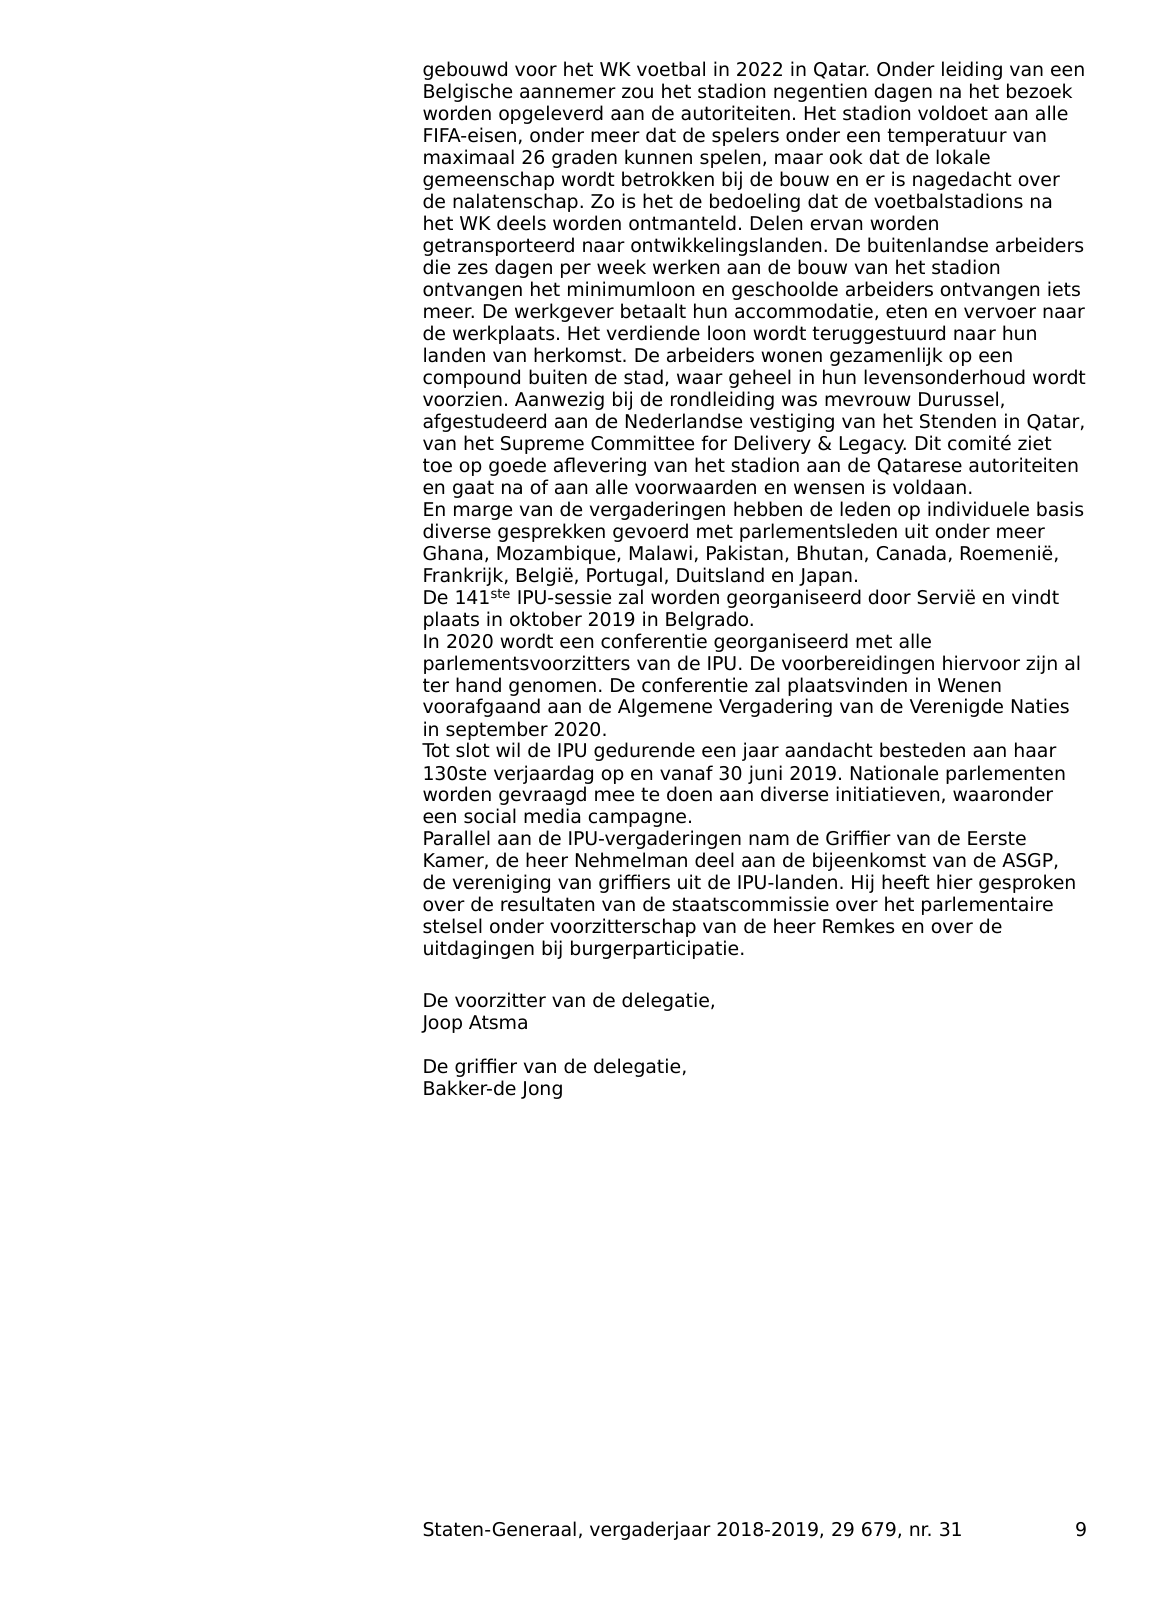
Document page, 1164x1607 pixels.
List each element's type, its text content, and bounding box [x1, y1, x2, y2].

text Tot slot wil de IPU gedurende een jaar aandacht besteden aan haar 130ste verjaardag op en vanaf 30 juni 2019. Nationale parlementen worden gevraagd mee te doen aan diverse initiatieven, waaronder een social media campagne. [422, 740, 1087, 828]
text De 141ste IPU-sessie zal worden georganiseerd door Servië en vindt plaats in oktober 2019 in Belgrado. [422, 587, 1087, 631]
text Parallel aan de IPU-vergaderingen nam de Griffier van de Eerste Kamer, de heer Nehmelman deel aan de bijeenkomst van de ASGP, de vereniging van griffiers uit de IPU-landen. Hij heeft hier gesproken over de resultaten van de staatscommissie over het parlementaire stelsel onder voorzitterschap van de heer Remkes en over de uitdagingen bij burgerparticipatie. [422, 828, 1087, 960]
text En marge van de vergaderingen hebben de leden op individuele basis diverse gesprekken gevoerd met parlementsleden uit onder meer Ghana, Mozambique, Malawi, Pakistan, Bhutan, Canada, Roemenië, Frankrijk, België, Portugal, Duitsland en Japan. [422, 499, 1087, 587]
text De voorzitter van de delegatie, Joop Atsma [422, 990, 1087, 1034]
text De griffier van de delegatie, Bakker-de Jong [422, 1056, 1087, 1100]
text In 2020 wordt een conferentie georganiseerd met alle parlementsvoorzitters van de IPU. De voorbereidingen hiervoor zijn al ter hand genomen. De conferentie zal plaatsvinden in Wenen voorafgaand aan de Algemene Vergadering van de Verenigde Naties in september 2020. [422, 631, 1087, 740]
text gebouwd voor het WK voetbal in 2022 in Qatar. Onder leiding van een Belgische aannemer zou het stadion negentien dagen na het bezoek worden opgeleverd aan de autoriteiten. Het stadion voldoet aan alle FIFA-eisen, onder meer dat de spelers onder een temperatuur van maximaal 26 graden kunnen spelen, maar ook dat de lokale gemeenschap wordt betrokken bij de bouw en er is nagedacht over de nalatenschap. Zo is het de bedoeling dat de voetbalstadions na het WK deels worden ontmanteld. Delen ervan worden getransporteerd naar ontwikkelingslanden. De buitenlandse arbeiders die zes dagen per week werken aan de bouw van het stadion ontvangen het minimumloon en geschoolde arbeiders ontvangen iets meer. De werkgever betaalt hun accommodatie, eten en vervoer naar de werkplaats. Het verdiende loon wordt teruggestuurd naar hun landen van herkomst. De arbeiders wonen gezamenlijk op een compound buiten de stad, waar geheel in hun levensonderhoud wordt voorzien. Aanwezig bij de rondleiding was mevrouw Durussel, afgestudeerd aan de Nederlandse vestiging van het Stenden in Qatar, van het Supreme Committee for Delivery & Legacy. Dit comité ziet toe op goede aflevering van het stadion aan de Qatarese autoriteiten en gaat na of aan alle voorwaarden en wensen is voldaan. [422, 59, 1087, 499]
